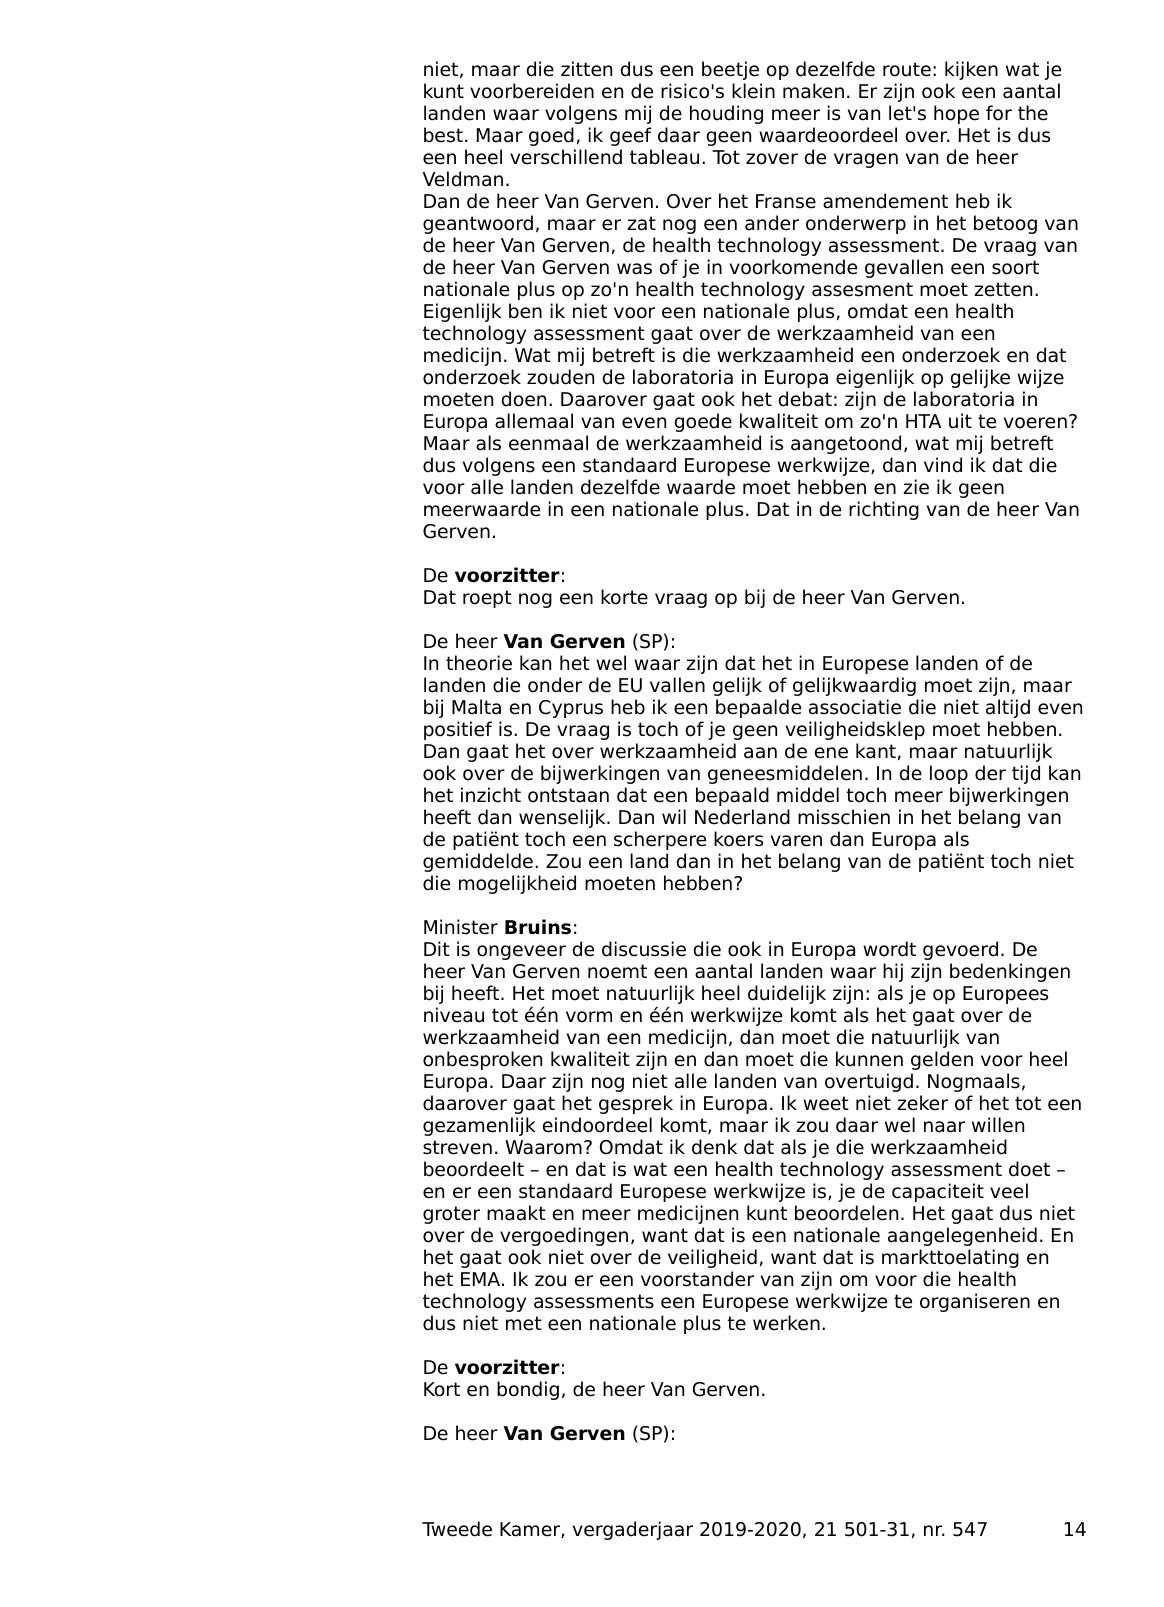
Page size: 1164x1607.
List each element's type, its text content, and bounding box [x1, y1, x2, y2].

text De voorzitter: [422, 1357, 1087, 1379]
text niet, maar die zitten dus een beetje op dezelfde route: kijken wat je kunt voorbereiden en de risico's klein maken. Er zijn ook een aantal landen waar volgens mij de houding meer is van let's hope for the best. Maar goed, ik geef daar geen waardeoordeel over. Het is dus een heel verschillend tableau. Tot zover de vragen van de heer Veldman. [422, 59, 1087, 191]
text Kort en bondig, de heer Van Gerven. [422, 1379, 1087, 1401]
text De voorzitter: [422, 565, 1087, 587]
text De heer Van Gerven (SP): [422, 631, 1087, 653]
text De heer Van Gerven (SP): [422, 1423, 1087, 1445]
text In theorie kan het wel waar zijn dat het in Europese landen of de landen die onder de EU vallen gelijk of gelijkwaardig moet zijn, maar bij Malta en Cyprus heb ik een bepaalde associatie die niet altijd even positief is. De vraag is toch of je geen veiligheidsklep moet hebben. Dan gaat het over werkzaamheid aan de ene kant, maar natuurlijk ook over de bijwerkingen van geneesmiddelen. In de loop der tijd kan het inzicht ontstaan dat een bepaald middel toch meer bijwerkingen heeft dan wenselijk. Dan wil Nederland misschien in het belang van de patiënt toch een scherpere koers varen dan Europa als gemiddelde. Zou een land dan in het belang van de patiënt toch niet die mogelijkheid moeten hebben? [422, 653, 1087, 895]
text Dat roept nog een korte vraag op bij de heer Van Gerven. [422, 587, 1087, 609]
text Minister Bruins: [422, 917, 1087, 939]
text Dan de heer Van Gerven. Over het Franse amendement heb ik geantwoord, maar er zat nog een ander onderwerp in het betoog van de heer Van Gerven, de health technology assessment. De vraag van de heer Van Gerven was of je in voorkomende gevallen een soort nationale plus op zo'n health technology assesment moet zetten. Eigenlijk ben ik niet voor een nationale plus, omdat een health technology assessment gaat over de werkzaamheid van een medicijn. Wat mij betreft is die werkzaamheid een onderzoek en dat onderzoek zouden de laboratoria in Europa eigenlijk op gelijke wijze moeten doen. Daarover gaat ook het debat: zijn de laboratoria in Europa allemaal van even goede kwaliteit om zo'n HTA uit te voeren? Maar als eenmaal de werkzaamheid is aangetoond, wat mij betreft dus volgens een standaard Europese werkwijze, dan vind ik dat die voor alle landen dezelfde waarde moet hebben en zie ik geen meerwaarde in een nationale plus. Dat in de richting van de heer Van Gerven. [422, 191, 1087, 543]
text Dit is ongeveer de discussie die ook in Europa wordt gevoerd. De heer Van Gerven noemt een aantal landen waar hij zijn bedenkingen bij heeft. Het moet natuurlijk heel duidelijk zijn: als je op Europees niveau tot één vorm en één werkwijze komt als het gaat over de werkzaamheid van een medicijn, dan moet die natuurlijk van onbesproken kwaliteit zijn en dan moet die kunnen gelden voor heel Europa. Daar zijn nog niet alle landen van overtuigd. Nogmaals, daarover gaat het gesprek in Europa. Ik weet niet zeker of het tot een gezamenlijk eindoordeel komt, maar ik zou daar wel naar willen streven. Waarom? Omdat ik denk dat als je die werkzaamheid beoordeelt – en dat is wat een health technology assessment doet – en er een standaard Europese werkwijze is, je de capaciteit veel groter maakt en meer medicijnen kunt beoordelen. Het gaat dus niet over de vergoedingen, want dat is een nationale aangelegenheid. En het gaat ook niet over de veiligheid, want dat is markttoelating en het EMA. Ik zou er een voorstander van zijn om voor die health technology assessments een Europese werkwijze te organiseren en dus niet met een nationale plus te werken. [422, 939, 1087, 1334]
